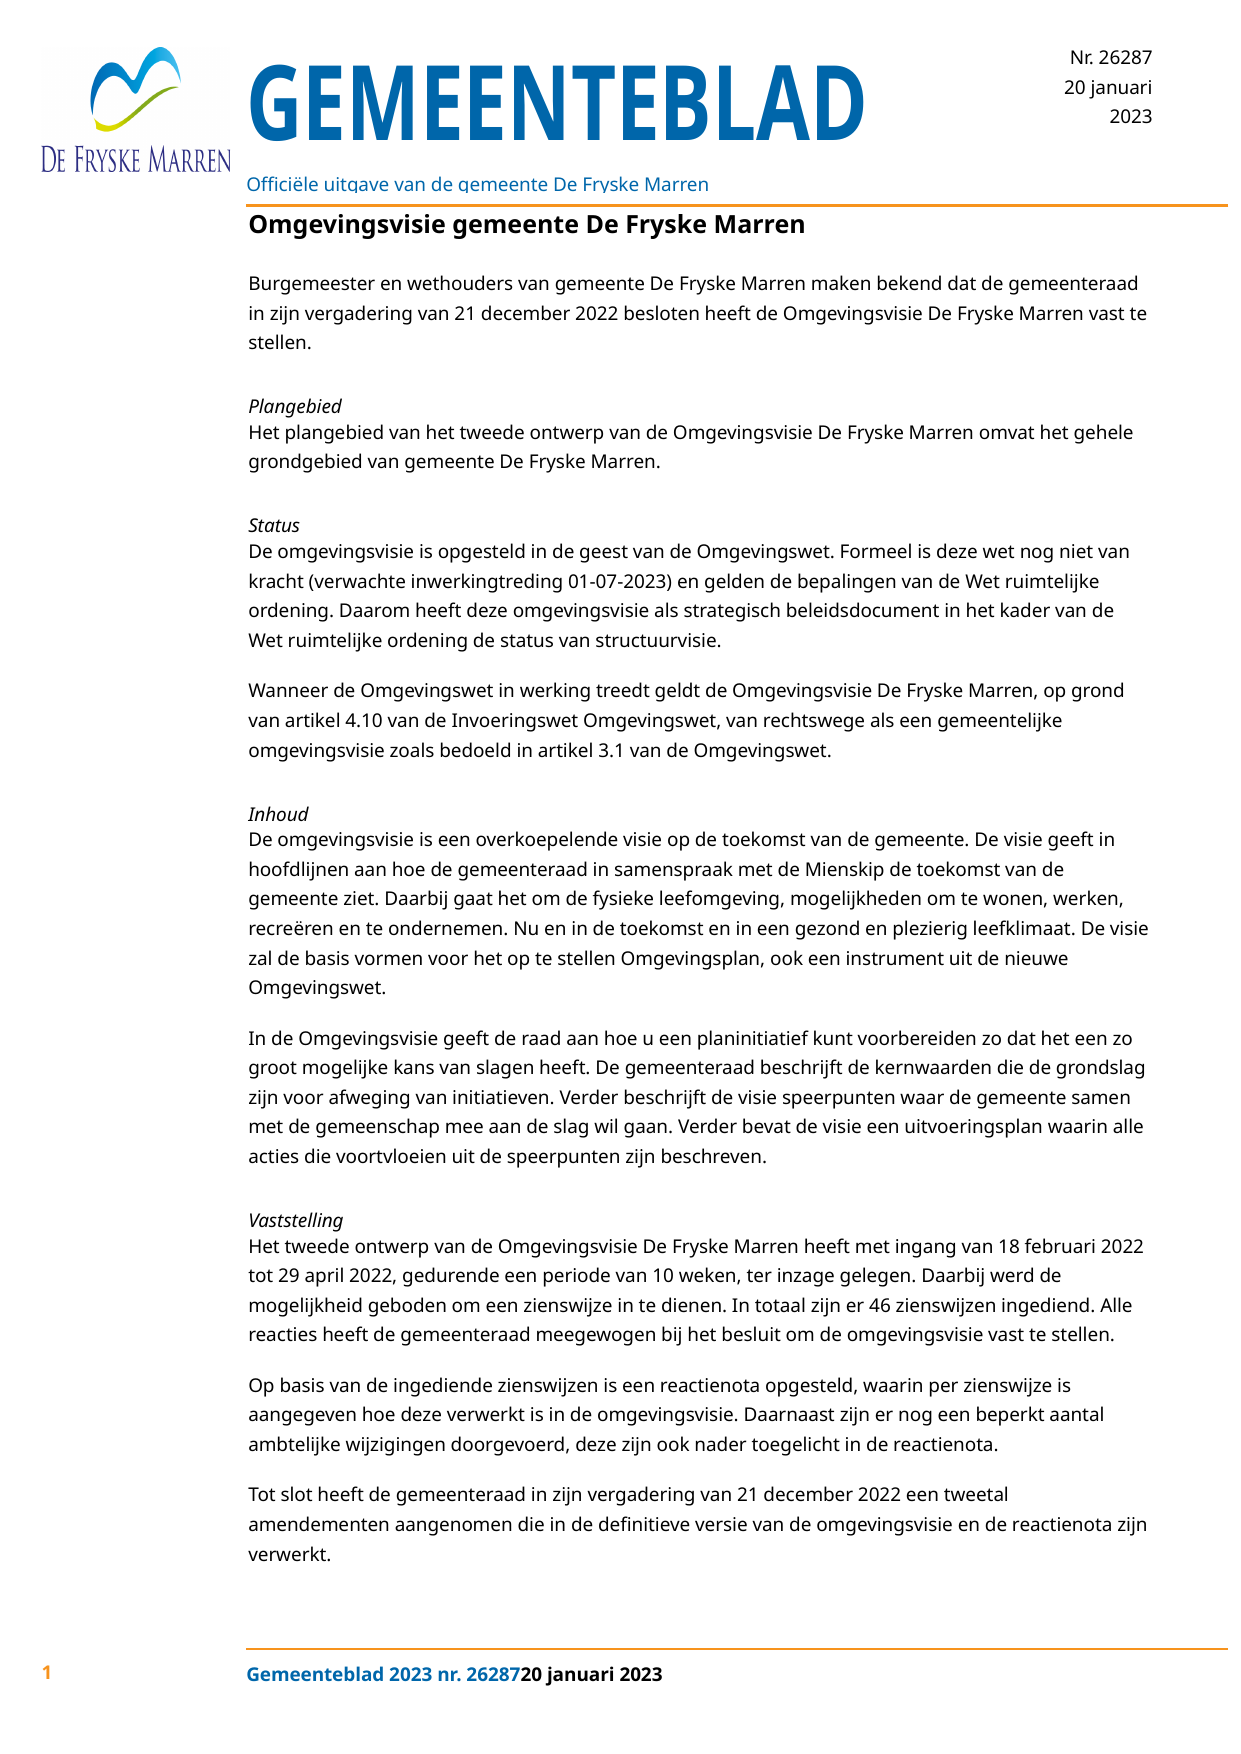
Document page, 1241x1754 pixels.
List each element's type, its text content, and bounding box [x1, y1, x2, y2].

text De omgevingsvisie is een overkoepelende visie op de toekomst van de gemeente. De visie geeft in hoofdlijnen aan hoe de gemeenteraad in samenspraak met de Mienskip de toekomst van de gemeente ziet. Daarbij gaat het om de fysieke leefomgeving, mogelijkheden om te wonen, werken, recreëren en te ondernemen. Nu en in de toekomst en in een gezond en plezierig leefklimaat. De visie zal de basis vormen voor het op te stellen Omgevingsplan, ook een instrument uit de nieuwe Omgevingswet. [248, 826, 1152, 1000]
picture [41, 47, 231, 172]
text De omgevingsvisie is opgesteld in de geest van de Omgevingswet. Formeel is deze wet nog niet van kracht (verwachte inwerkingtreding 01-07-2023) en gelden de bepalingen van de Wet ruimtelijke ordening. Daarom heeft deze omgevingsvisie als strategisch beleidsdocument in het kader van de Wet ruimtelijke ordening de status van structuurvisie. [248, 538, 1152, 653]
text Status [248, 513, 1152, 538]
text In de Omgevingsvisie geeft de raad aan hoe u een planinitiatief kunt voorbereiden zo dat het een zo groot mogelijke kans van slagen heeft. De gemeenteraad beschrijft de kernwaarden die de grondslag zijn voor afweging van initiatieven. Verder beschrijft de visie speerpunten waar de gemeente samen met de gemeenschap mee aan de slag wil gaan. Verder bevat de visie een uitvoeringsplan waarin alle acties die voortvloeien uit de speerpunten zijn beschreven. [248, 1025, 1152, 1169]
text Wanneer de Omgevingswet in werking treedt geldt de Omgevingsvisie De Fryske Marren, op grond van artikel 4.10 van de Invoeringswet Omgevingswet, van rechtswege als een gemeentelijke omgevingsvisie zoals bedoeld in artikel 3.1 van de Omgevingswet. [248, 678, 1152, 762]
text Omgevingsvisie gemeente De Fryske Marren [248, 207, 1152, 241]
text Het tweede ontwerp van de Omgevingsvisie De Fryske Marren heeft met ingang van 18 februari 2022 tot 29 april 2022, gedurende een periode van 10 weken, ter inzage gelegen. Daarbij werd de mogelijkheid geboden om een zienswijze in te dienen. In totaal zijn er 46 zienswijzen ingediend. Alle reacties heeft de gemeenteraad meegewogen bij het besluit om de omgevingsvisie vast te stellen. [248, 1233, 1152, 1347]
text Tot slot heeft de gemeenteraad in zijn vergadering van 21 december 2022 een tweetal amendementen aangenomen die in de definitieve versie van de omgevingsvisie en de reactienota zijn verwerkt. [248, 1482, 1152, 1566]
text Inhoud [248, 801, 1152, 826]
text Het plangebied van het tweede ontwerp van de Omgevingsvisie De Fryske Marren omvat het gehele grondgebied van gemeente De Fryske Marren. [248, 419, 1152, 474]
text Op basis van de ingediende zienswijzen is een reactienota opgesteld, waarin per zienswijze is aangegeven hoe deze verwerkt is in de omgevingsvisie. Daarnaast zijn er nog een beperkt aantal ambtelijke wijzigingen doorgevoerd, deze zijn ook nader toegelicht in de reactienota. [248, 1372, 1152, 1457]
text Plangebied [248, 393, 1152, 419]
text Vaststelling [248, 1207, 1152, 1233]
text Burgemeester en wethouders van gemeente De Fryske Marren maken bekend dat de gemeenteraad in zijn vergadering van 21 december 2022 besloten heeft de Omgevingsvisie De Fryske Marren vast te stellen. [248, 270, 1152, 355]
